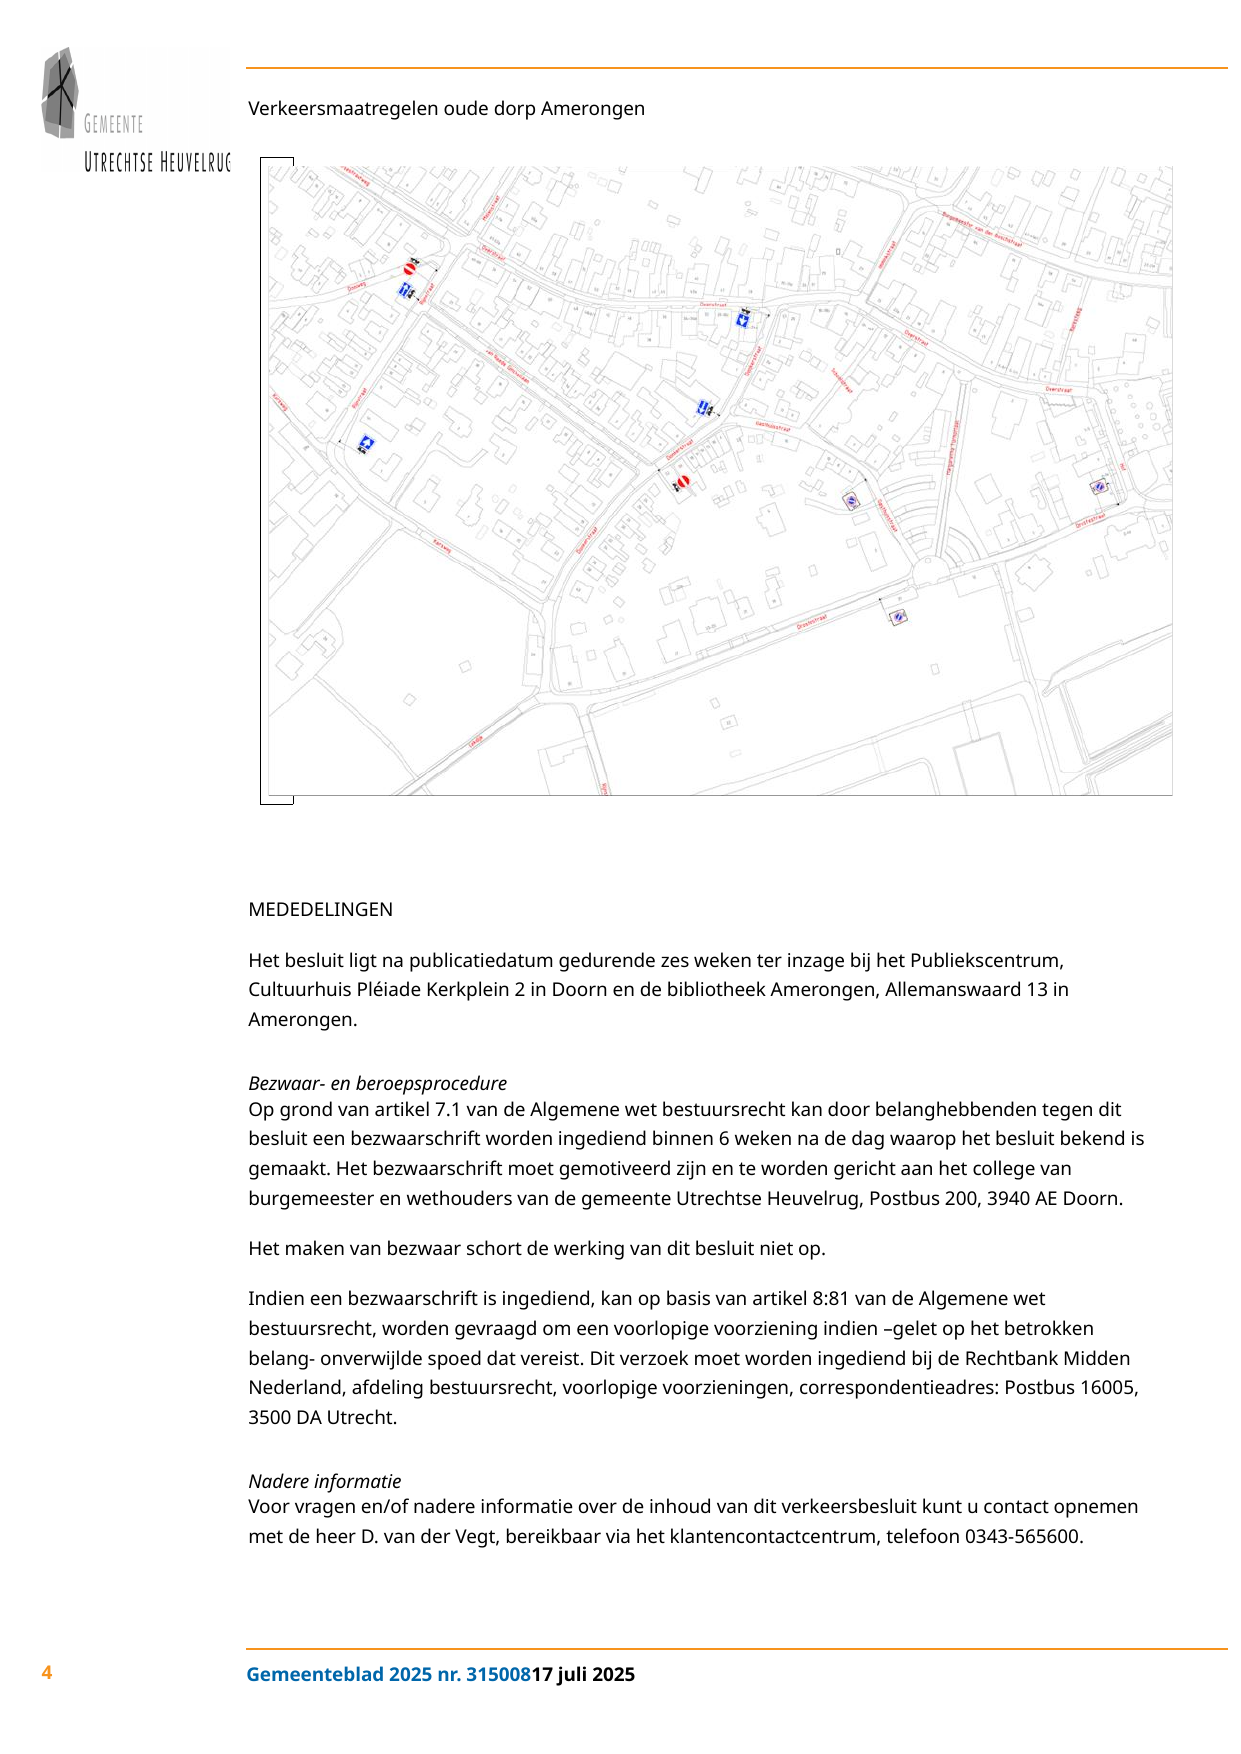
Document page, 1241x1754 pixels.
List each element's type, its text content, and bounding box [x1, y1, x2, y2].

picture [268, 166, 1173, 796]
text Voor vragen en/of nadere informatie over de inhoud van dit verkeersbesluit kunt u contact opnemen met de heer D. van der Vegt, bereikbaar via het klantencontactcentrum, telefoon 0343-565600. [248, 1493, 1152, 1549]
picture [41, 47, 231, 172]
text Op grond van artikel 7.1 van de Algemene wet bestuursrecht kan door belanghebbenden tegen dit besluit een bezwaarschrift worden ingediend binnen 6 weken na de dag waarop het besluit bekend is gemaakt. Het bezwaarschrift moet gemotiveerd zijn en te worden gericht aan het college van burgemeester en wethouders van de gemeente Utrechtse Heuvelrug, Postbus 200, 3940 AE Doorn. [248, 1096, 1152, 1210]
text Verkeersmaatregelen oude dorp Amerongen [248, 95, 1152, 121]
text Indien een bezwaarschrift is ingediend, kan op basis van artikel 8:81 van de Algemene wet bestuursrecht, worden gevraagd om een voorlopige voorziening indien –gelet op het betrokken belang- onverwijlde spoed dat vereist. Dit verzoek moet worden ingediend bij de Rechtbank Midden Nederland, afdeling bestuursrecht, voorlopige voorzieningen, correspondentieadres: Postbus 16005, 3500 DA Utrecht. [248, 1286, 1152, 1429]
text Bezwaar- en beroepsprocedure [248, 1070, 1152, 1096]
text Het maken van bezwaar schort de werking van dit besluit niet op. [248, 1235, 1152, 1261]
text MEDEDELINGEN [248, 897, 1152, 922]
text Nadere informatie [248, 1468, 1152, 1493]
text Het besluit ligt na publicatiedatum gedurende zes weken ter inzage bij het Publiekscentrum, Cultuurhuis Pléiade Kerkplein 2 in Doorn en de bibliotheek Amerongen, Allemanswaard 13 in Amerongen. [248, 947, 1152, 1032]
